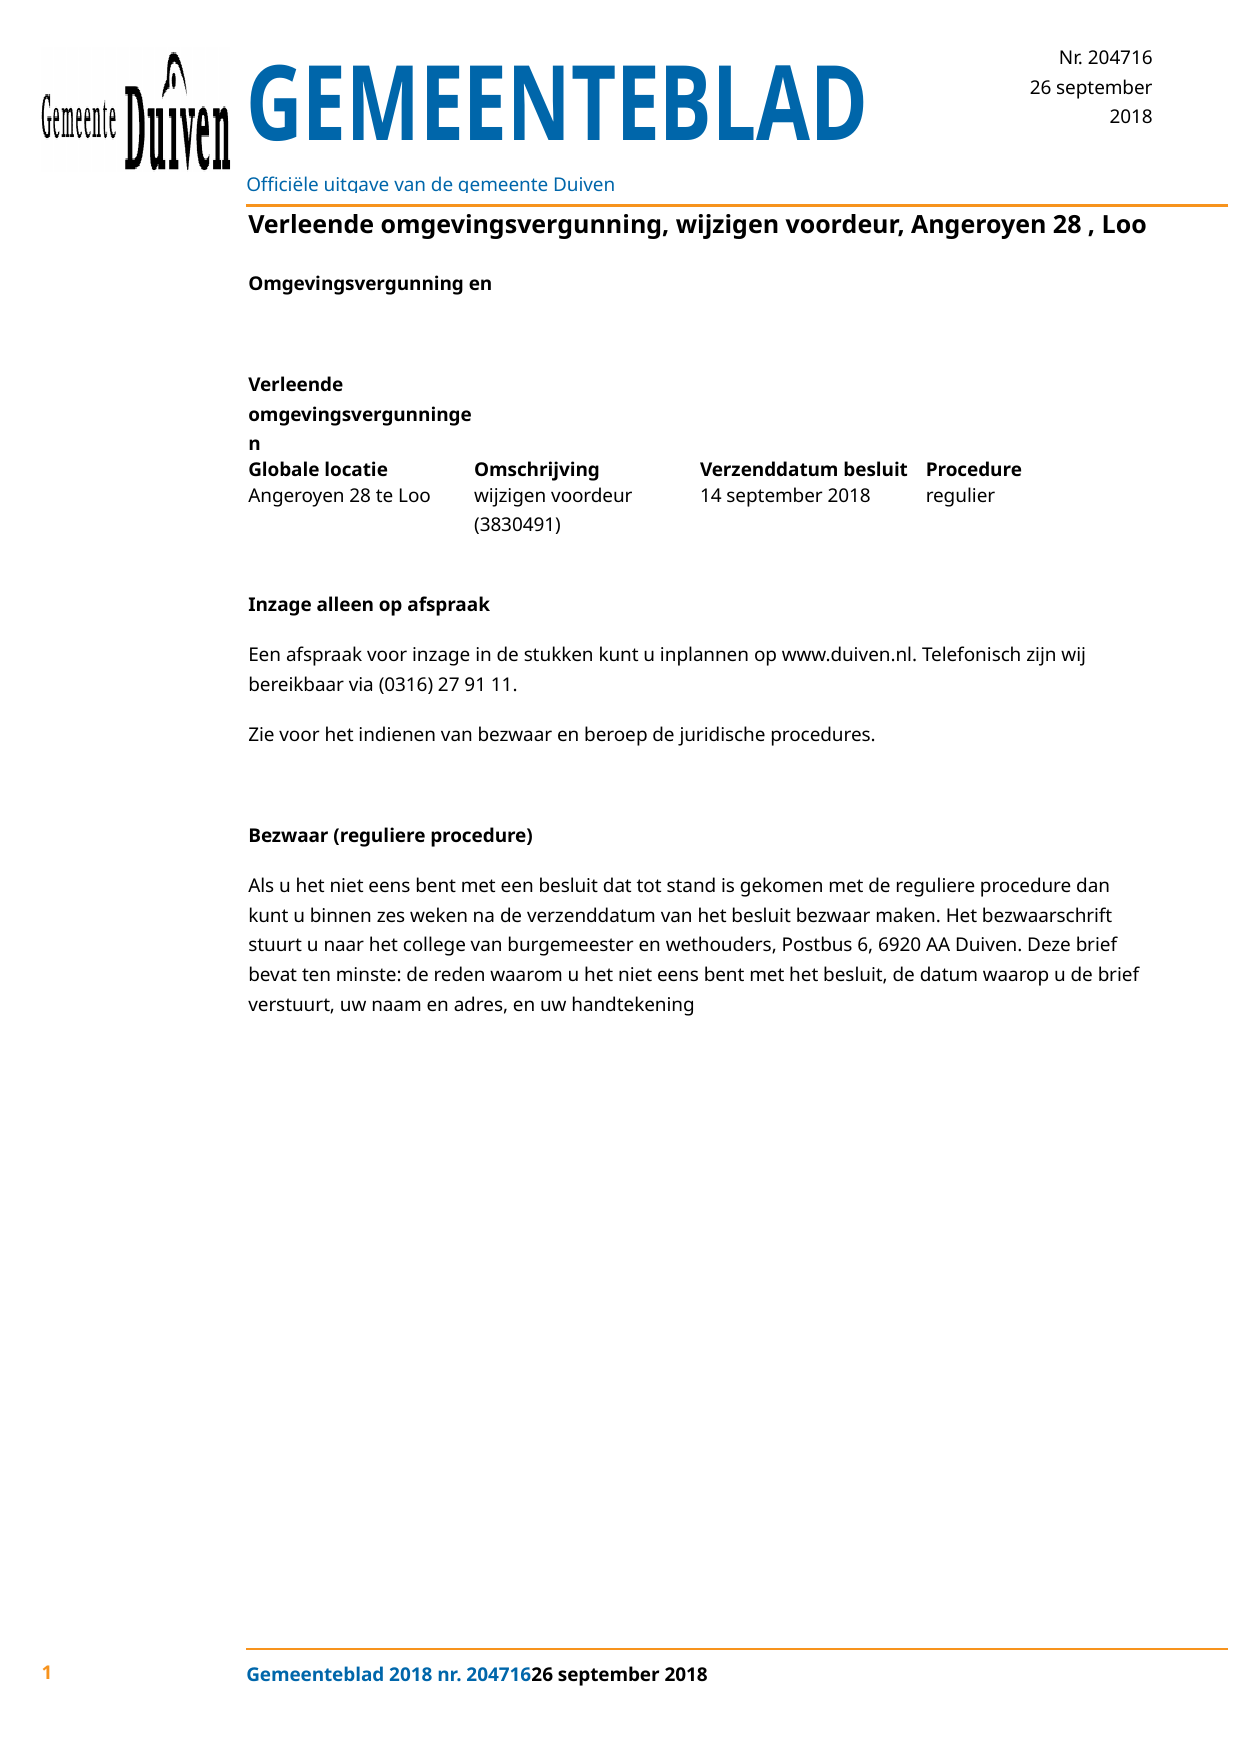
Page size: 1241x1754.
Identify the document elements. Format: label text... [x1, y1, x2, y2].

text Een afspraak voor inzage in de stukken kunt u inplannen op www.duiven.nl. Telefonisch zijn wij bereikbaar via (0316) 27 91 11. [248, 641, 1152, 697]
table_cell Verzenddatum besluit [700, 456, 926, 482]
table_cell wijzigen voordeur (3830491) [474, 482, 700, 537]
picture [41, 47, 231, 172]
text Omgevingsvergunning en [248, 270, 1152, 296]
table_cell regulier [926, 482, 1152, 537]
text Bezwaar (reguliere procedure) [248, 822, 1152, 848]
table_header Verleende omgevingsvergunningen [248, 371, 474, 456]
table_cell Procedure [926, 456, 1152, 482]
text Verleende omgevingsvergunning, wijzigen voordeur, Angeroyen 28 , Loo [248, 207, 1152, 241]
table_cell Omschrijving [474, 456, 700, 482]
table_cell Angeroyen 28 te Loo [248, 482, 474, 537]
table_cell 14 september 2018 [700, 482, 926, 537]
text Inzage alleen op afspraak [248, 591, 1152, 617]
text Als u het niet eens bent met een besluit dat tot stand is gekomen met de reguliere procedure dan kunt u binnen zes weken na de verzenddatum van het besluit bezwaar maken. Het bezwaarschrift stuurt u naar het college van burgemeester en wethouders, Postbus 6, 6920 AA Duiven. Deze brief bevat ten minste: de reden waarom u het niet eens bent met het besluit, de datum waarop u de brief verstuurt, uw naam en adres, en uw handtekening [248, 872, 1152, 1017]
table_cell Globale locatie [248, 456, 474, 482]
text Zie voor het indienen van bezwaar en beroep de juridische procedures. [248, 721, 1152, 747]
